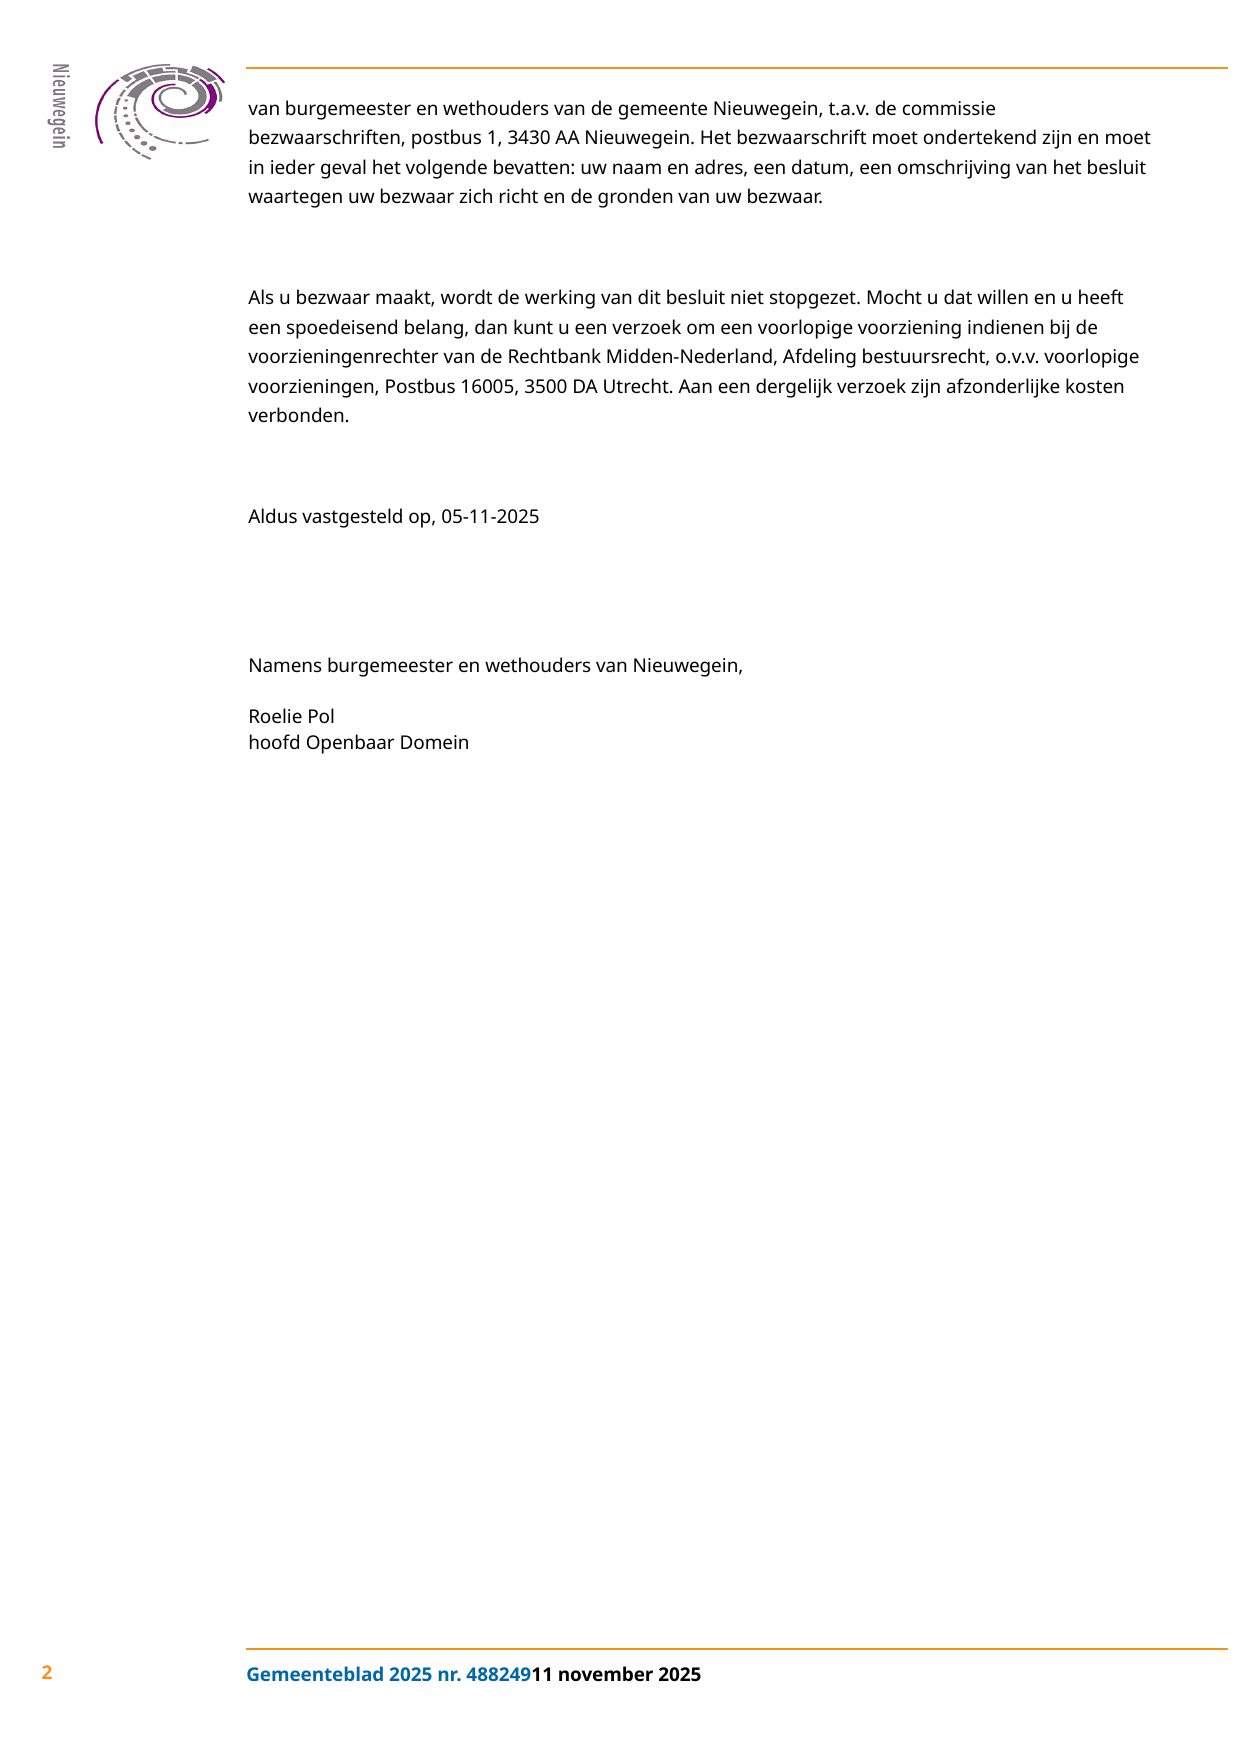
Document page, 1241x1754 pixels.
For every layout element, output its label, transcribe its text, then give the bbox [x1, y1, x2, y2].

text Roelie Pol [248, 704, 1152, 729]
text van burgemeester en wethouders van de gemeente Nieuwegein, t.a.v. de commissie bezwaarschriften, postbus 1, 3430 AA Nieuwegein. Het bezwaarschrift moet ondertekend zijn en moet in ieder geval het volgende bevatten: uw naam en adres, een datum, een omschrijving van het besluit waartegen uw bezwaar zich richt en de gronden van uw bezwaar. [248, 95, 1152, 209]
text Als u bezwaar maakt, wordt de werking van dit besluit niet stopgezet. Mocht u dat willen en u heeft een spoedeisend belang, dan kunt u een verzoek om een voorlopige voorziening indienen bij de voorzieningenrechter van de Rechtbank Midden-Nederland, Afdeling bestuursrecht, o.v.v. voorlopige voorzieningen, Postbus 16005, 3500 DA Utrecht. Aan een dergelijk verzoek zijn afzonderlijke kosten verbonden. [248, 284, 1152, 428]
text Namens burgemeester en wethouders van Nieuwegein, [248, 652, 1152, 678]
text Aldus vastgesteld op, 05-11-2025 [248, 503, 1152, 529]
text hoofd Openbaar Domein [248, 729, 1152, 755]
picture [41, 47, 231, 172]
